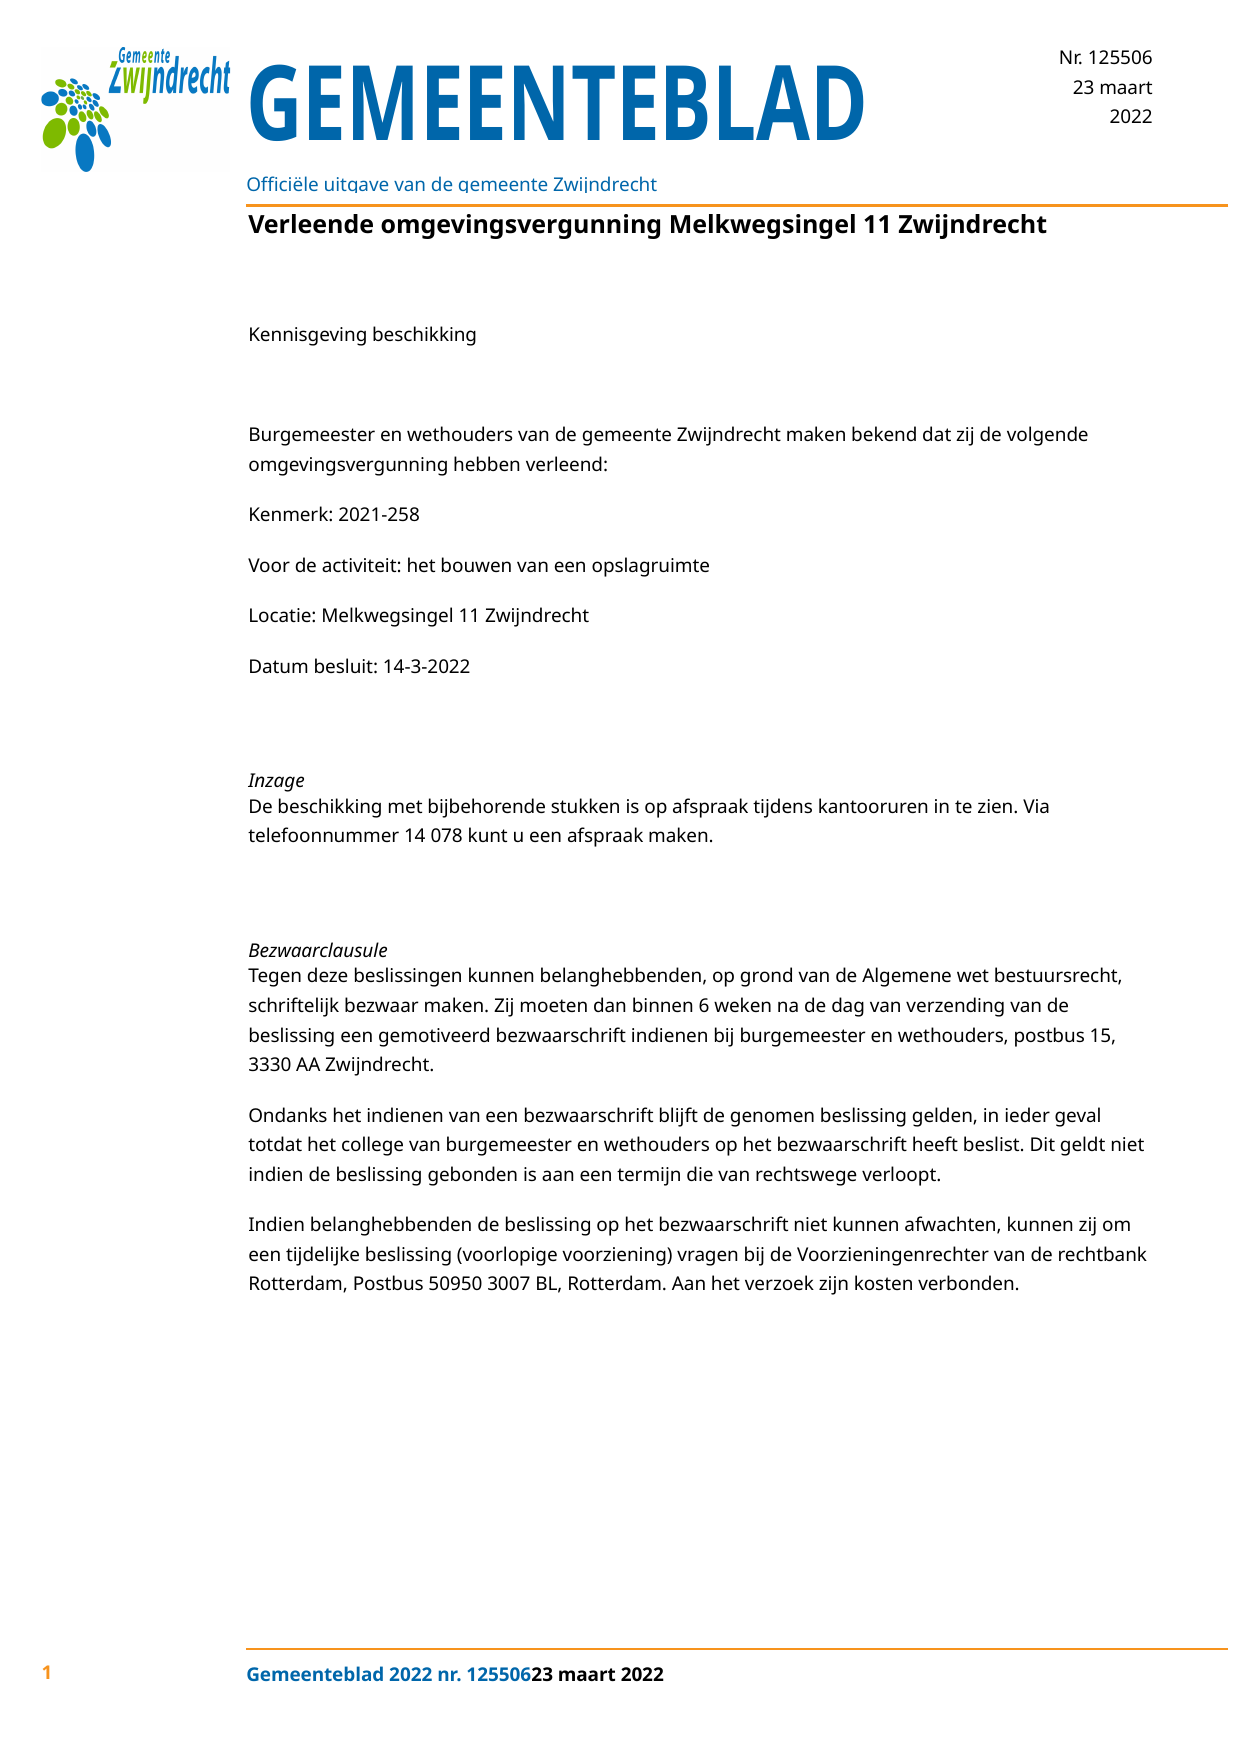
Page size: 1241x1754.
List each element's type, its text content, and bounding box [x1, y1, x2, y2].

text Ondanks het indienen van een bezwaarschrift blijft de genomen beslissing gelden, in ieder geval totdat het college van burgemeester en wethouders op het bezwaarschrift heeft beslist. Dit geldt niet indien de beslissing gebonden is aan een termijn die van rechtswege verloopt. [248, 1102, 1152, 1187]
text Kenmerk: 2021-258 [248, 502, 1152, 527]
picture [41, 47, 231, 172]
text Indien belanghebbenden de beslissing op het bezwaarschrift niet kunnen afwachten, kunnen zij om een tijdelijke beslissing (voorlopige voorziening) vragen bij de Voorzieningenrechter van de rechtbank Rotterdam, Postbus 50950 3007 BL, Rotterdam. Aan het verzoek zijn kosten verbonden. [248, 1211, 1152, 1296]
text Voor de activiteit: het bouwen van een opslagruimte [248, 552, 1152, 578]
text Bezwaarclausule [248, 937, 1152, 963]
text Tegen deze beslissingen kunnen belanghebbenden, op grond van de Algemene wet bestuursrecht, schriftelijk bezwaar maken. Zij moeten dan binnen 6 weken na de dag van verzending van de beslissing een gemotiveerd bezwaarschrift indienen bij burgemeester en wethouders, postbus 15, 3330 AA Zwijndrecht. [248, 963, 1152, 1077]
text Burgemeester en wethouders van de gemeente Zwijndrecht maken bekend dat zij de volgende omgevingsvergunning hebben verleend: [248, 422, 1152, 477]
text De beschikking met bijbehorende stukken is op afspraak tijdens kantooruren in te zien. Via telefoonnummer 14 078 kunt u een afspraak maken. [248, 793, 1152, 848]
text Locatie: Melkwegsingel 11 Zwijndrecht [248, 602, 1152, 628]
text Datum besluit: 14-3-2022 [248, 653, 1152, 678]
text Kennisgeving beschikking [248, 321, 1152, 346]
text Verleende omgevingsvergunning Melkwegsingel 11 Zwijndrecht [248, 207, 1152, 241]
text Inzage [248, 767, 1152, 793]
